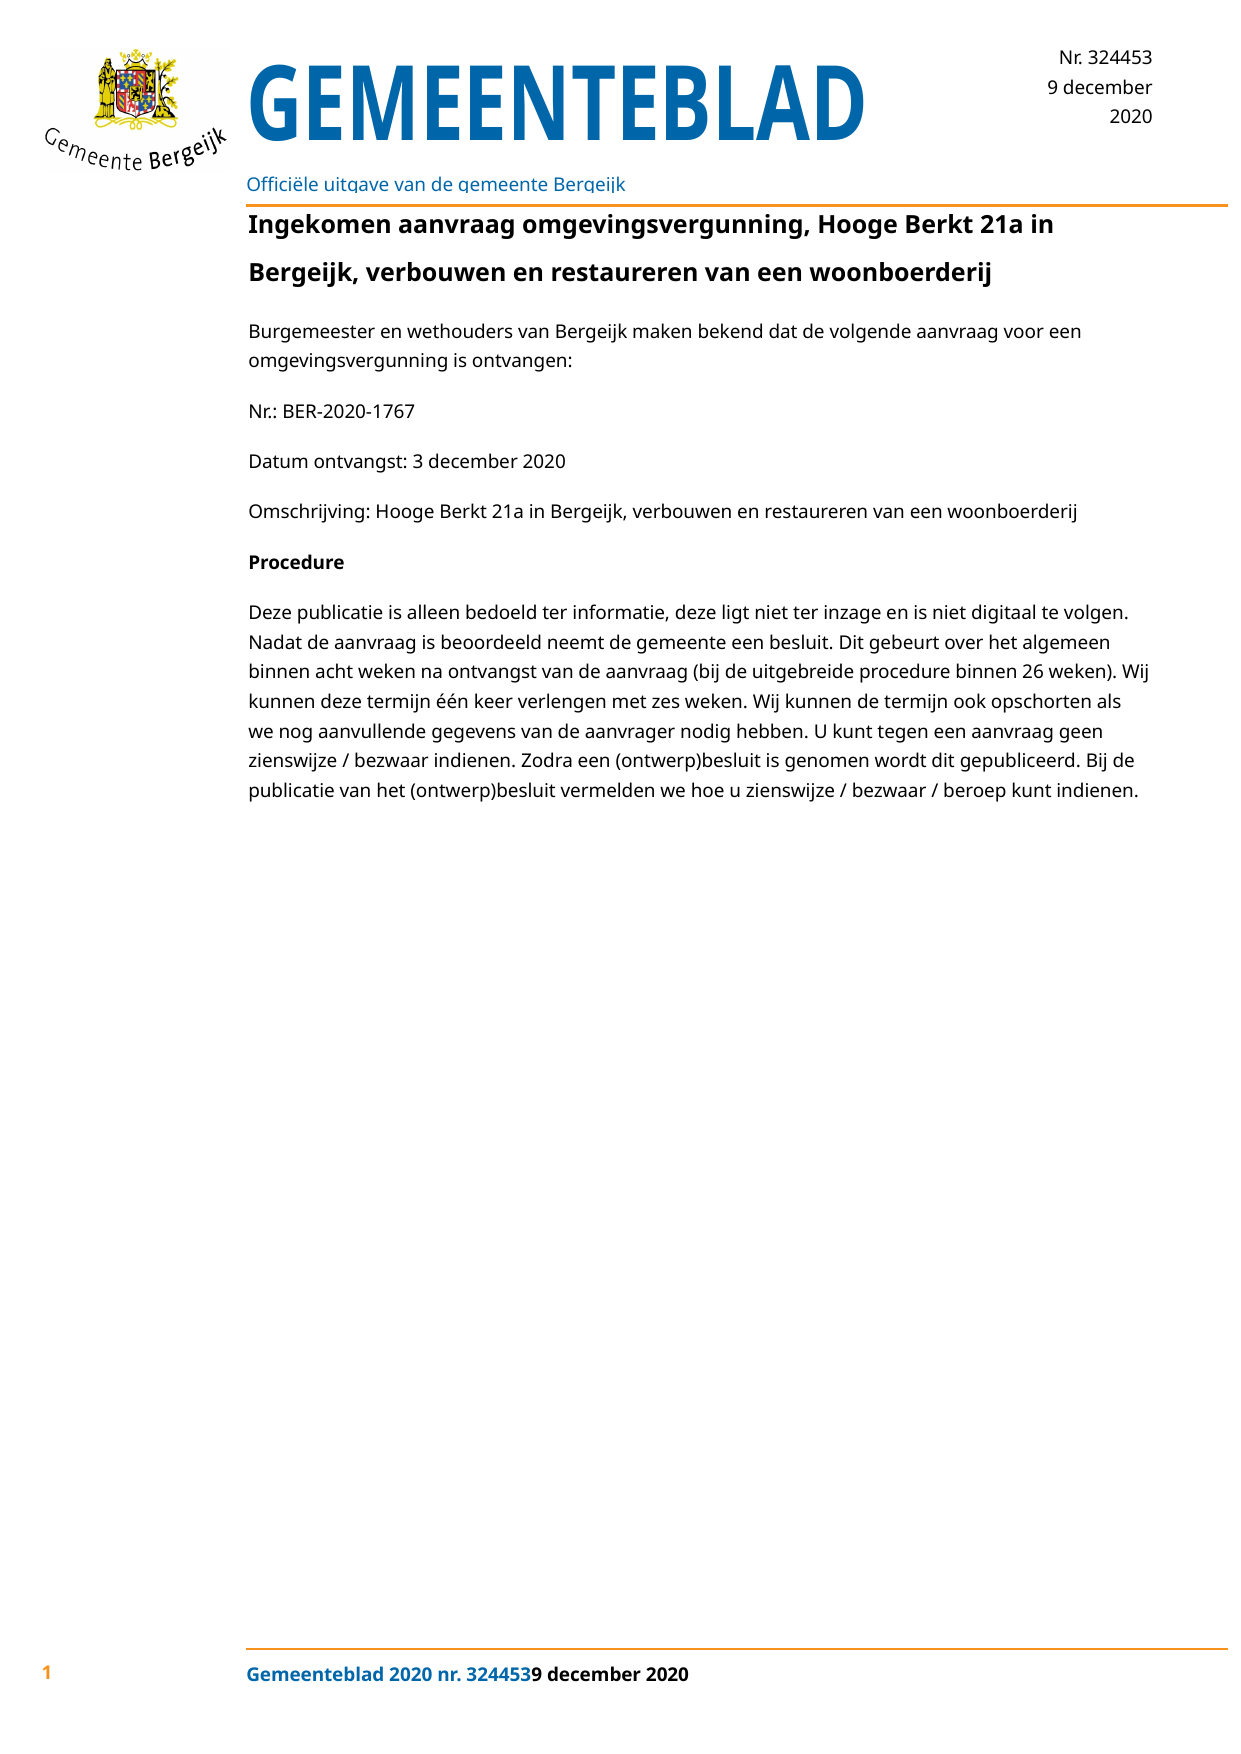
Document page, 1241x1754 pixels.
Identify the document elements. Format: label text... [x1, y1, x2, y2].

text Procedure [248, 549, 1152, 575]
text Deze publicatie is alleen bedoeld ter informatie, deze ligt niet ter inzage en is niet digitaal te volgen. Nadat de aanvraag is beoordeeld neemt de gemeente een besluit. Dit gebeurt over het algemeen binnen acht weken na ontvangst van de aanvraag (bij de uitgebreide procedure binnen 26 weken). Wij kunnen deze termijn één keer verlengen met zes weken. Wij kunnen de termijn ook opschorten als we nog aanvullende gegevens van de aanvrager nodig hebben. U kunt tegen een aanvraag geen zienswijze / bezwaar indienen. Zodra een (ontwerp)besluit is genomen wordt dit gepubliceerd. Bij de publicatie van het (ontwerp)besluit vermelden we hoe u zienswijze / bezwaar / beroep kunt indienen. [248, 599, 1152, 803]
text Ingekomen aanvraag omgevingsvergunning, Hooge Berkt 21a in Bergeijk, verbouwen en restaureren van een woonboerderij [248, 207, 1152, 288]
text Datum ontvangst: 3 december 2020 [248, 448, 1152, 474]
text Omschrijving: Hooge Berkt 21a in Bergeijk, verbouwen en restaureren van een woonboerderij [248, 499, 1152, 524]
text Nr.: BER-2020-1767 [248, 398, 1152, 424]
picture [41, 47, 231, 172]
text Burgemeester en wethouders van Bergeijk maken bekend dat de volgende aanvraag voor een omgevingsvergunning is ontvangen: [248, 318, 1152, 373]
